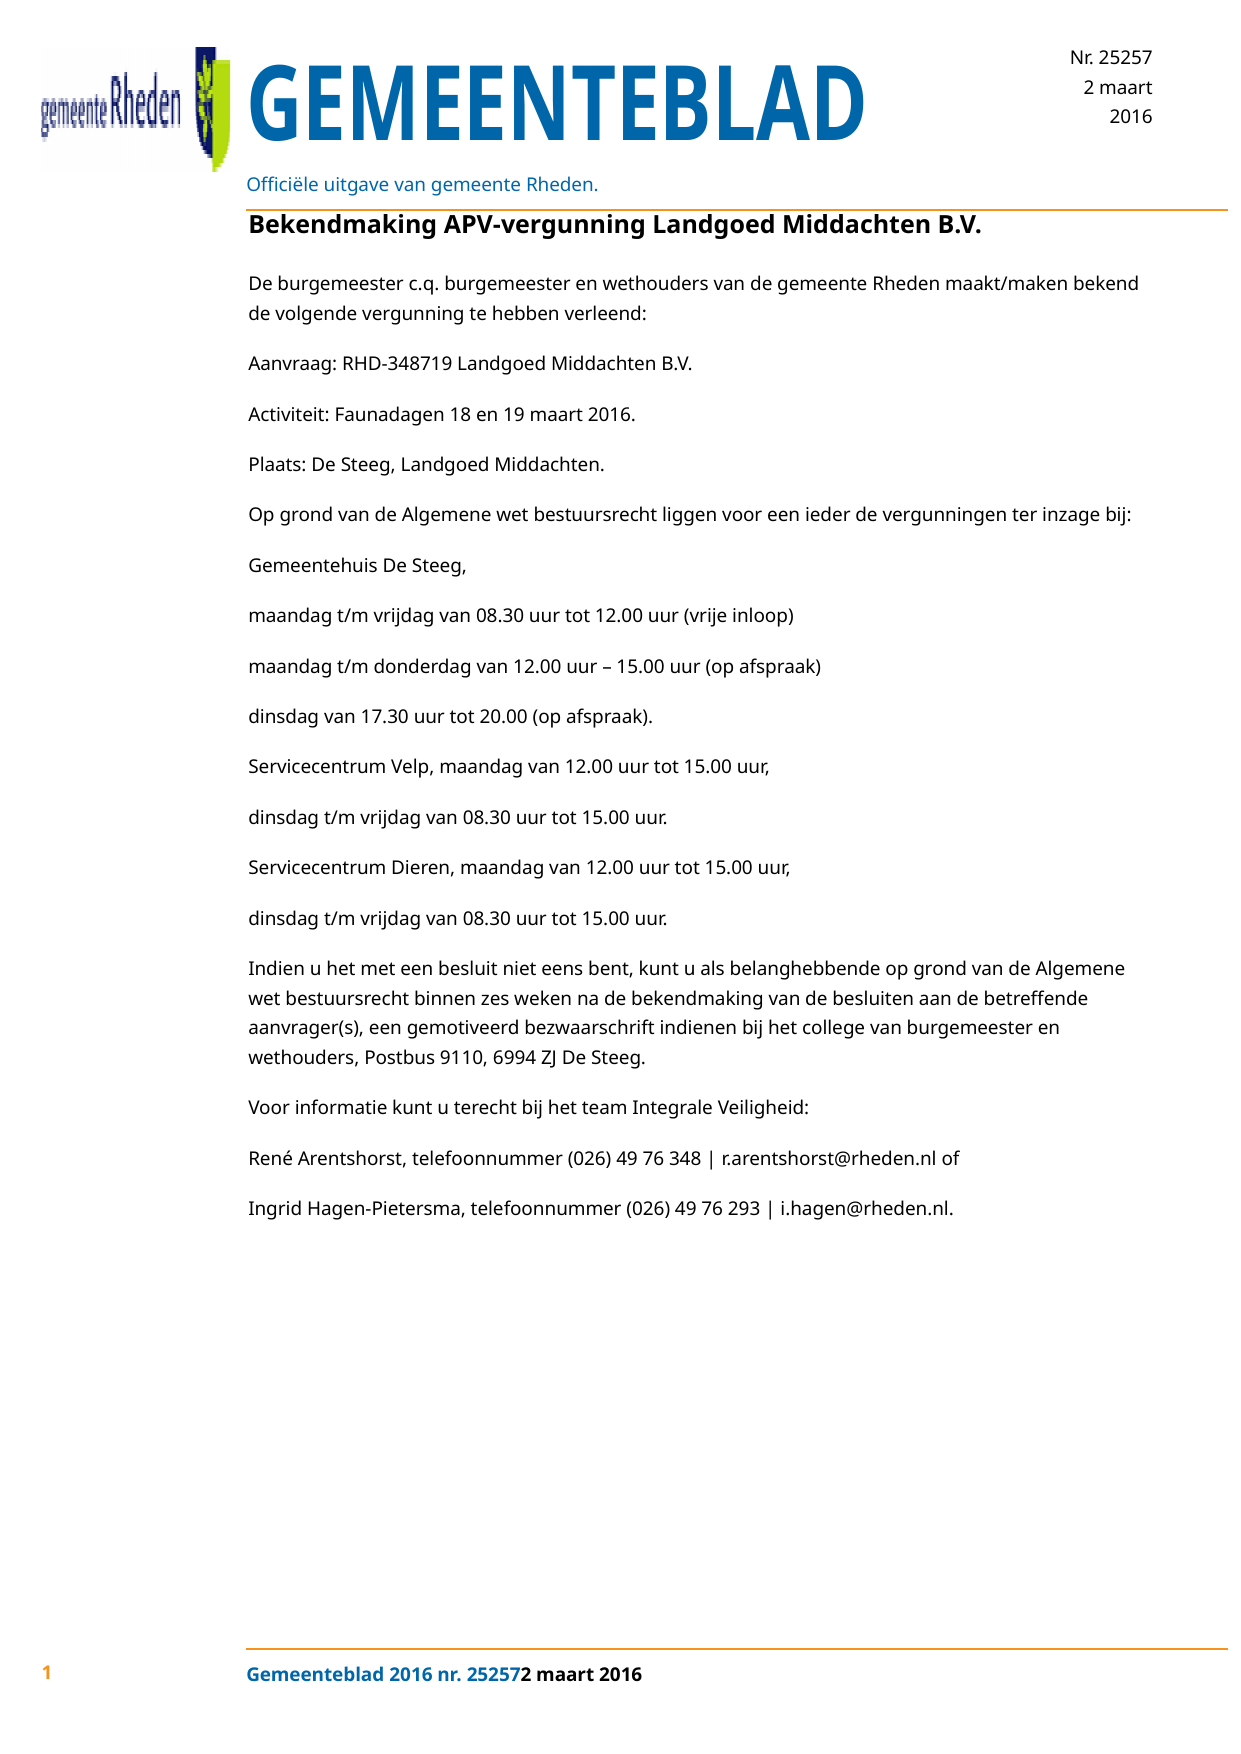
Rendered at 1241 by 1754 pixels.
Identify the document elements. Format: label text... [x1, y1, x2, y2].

text Indien u het met een besluit niet eens bent, kunt u als belanghebbende op grond van de Algemene wet bestuursrecht binnen zes weken na de bekendmaking van de besluiten aan de betreffende aanvrager(s), een gemotiveerd bezwaarschrift indienen bij het college van burgemeester en wethouders, Postbus 9110, 6994 ZJ De Steeg. [248, 955, 1152, 1070]
text maandag t/m vrijdag van 08.30 uur tot 12.00 uur (vrije inloop) [248, 602, 1152, 628]
text Plaats: De Steeg, Landgoed Middachten. [248, 451, 1152, 477]
text Voor informatie kunt u terecht bij het team Integrale Veiligheid: [248, 1094, 1152, 1120]
text dinsdag t/m vrijdag van 08.30 uur tot 15.00 uur. [248, 905, 1152, 931]
text Activiteit: Faunadagen 18 en 19 maart 2016. [248, 401, 1152, 426]
text Ingrid Hagen-Pietersma, telefoonnummer (026) 49 76 293 | i.hagen@rheden.nl. [248, 1195, 1152, 1221]
text Servicecentrum Velp, maandag van 12.00 uur tot 15.00 uur, [248, 754, 1152, 779]
text maandag t/m donderdag van 12.00 uur – 15.00 uur (op afspraak) [248, 653, 1152, 678]
text De burgemeester c.q. burgemeester en wethouders van de gemeente Rheden maakt/maken bekend de volgende vergunning te hebben verleend: [248, 270, 1152, 326]
text Aanvraag: RHD-348719 Landgoed Middachten B.V. [248, 350, 1152, 376]
text Op grond van de Algemene wet bestuursrecht liggen voor een ieder de vergunningen ter inzage bij: [248, 502, 1152, 527]
text Gemeentehuis De Steeg, [248, 552, 1152, 578]
text Servicecentrum Dieren, maandag van 12.00 uur tot 15.00 uur, [248, 854, 1152, 880]
text René Arentshorst, telefoonnummer (026) 49 76 348 | r.arentshorst@rheden.nl of [248, 1145, 1152, 1171]
text Bekendmaking APV-vergunning Landgoed Middachten B.V. [248, 211, 1152, 241]
picture [41, 47, 231, 172]
text dinsdag t/m vrijdag van 08.30 uur tot 15.00 uur. [248, 804, 1152, 830]
text dinsdag van 17.30 uur tot 20.00 (op afspraak). [248, 703, 1152, 729]
